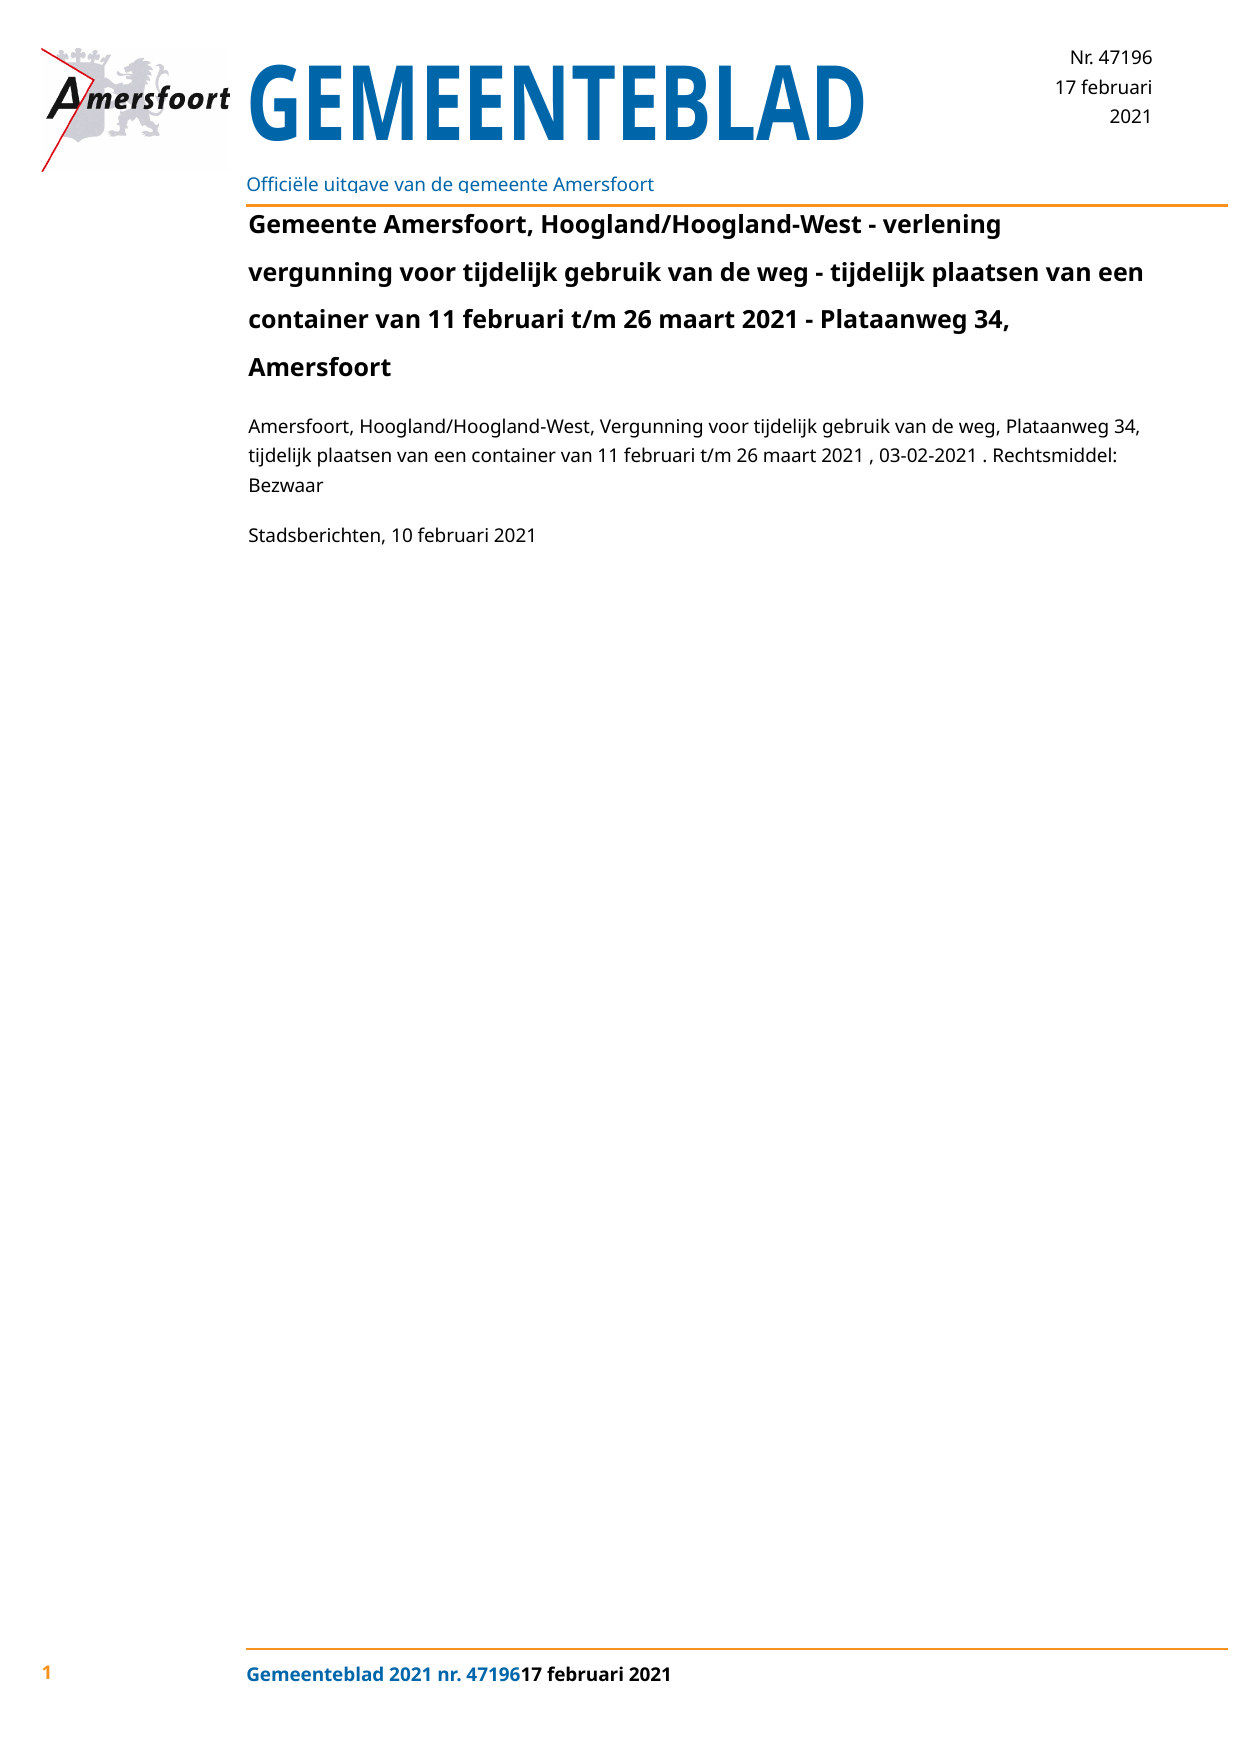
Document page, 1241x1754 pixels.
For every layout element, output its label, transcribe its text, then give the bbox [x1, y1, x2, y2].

text Amersfoort, Hoogland/Hoogland-West, Vergunning voor tijdelijk gebruik van de weg, Plataanweg 34, tijdelijk plaatsen van een container van 11 februari t/m 26 maart 2021 , 03-02-2021 . Rechtsmiddel: Bezwaar [248, 413, 1152, 498]
text Gemeente Amersfoort, Hoogland/Hoogland-West - verlening vergunning voor tijdelijk gebruik van de weg - tijdelijk plaatsen van een container van 11 februari t/m 26 maart 2021 - Plataanweg 34, Amersfoort [248, 207, 1152, 384]
picture [41, 47, 231, 172]
text Stadsberichten, 10 februari 2021 [248, 523, 1152, 548]
